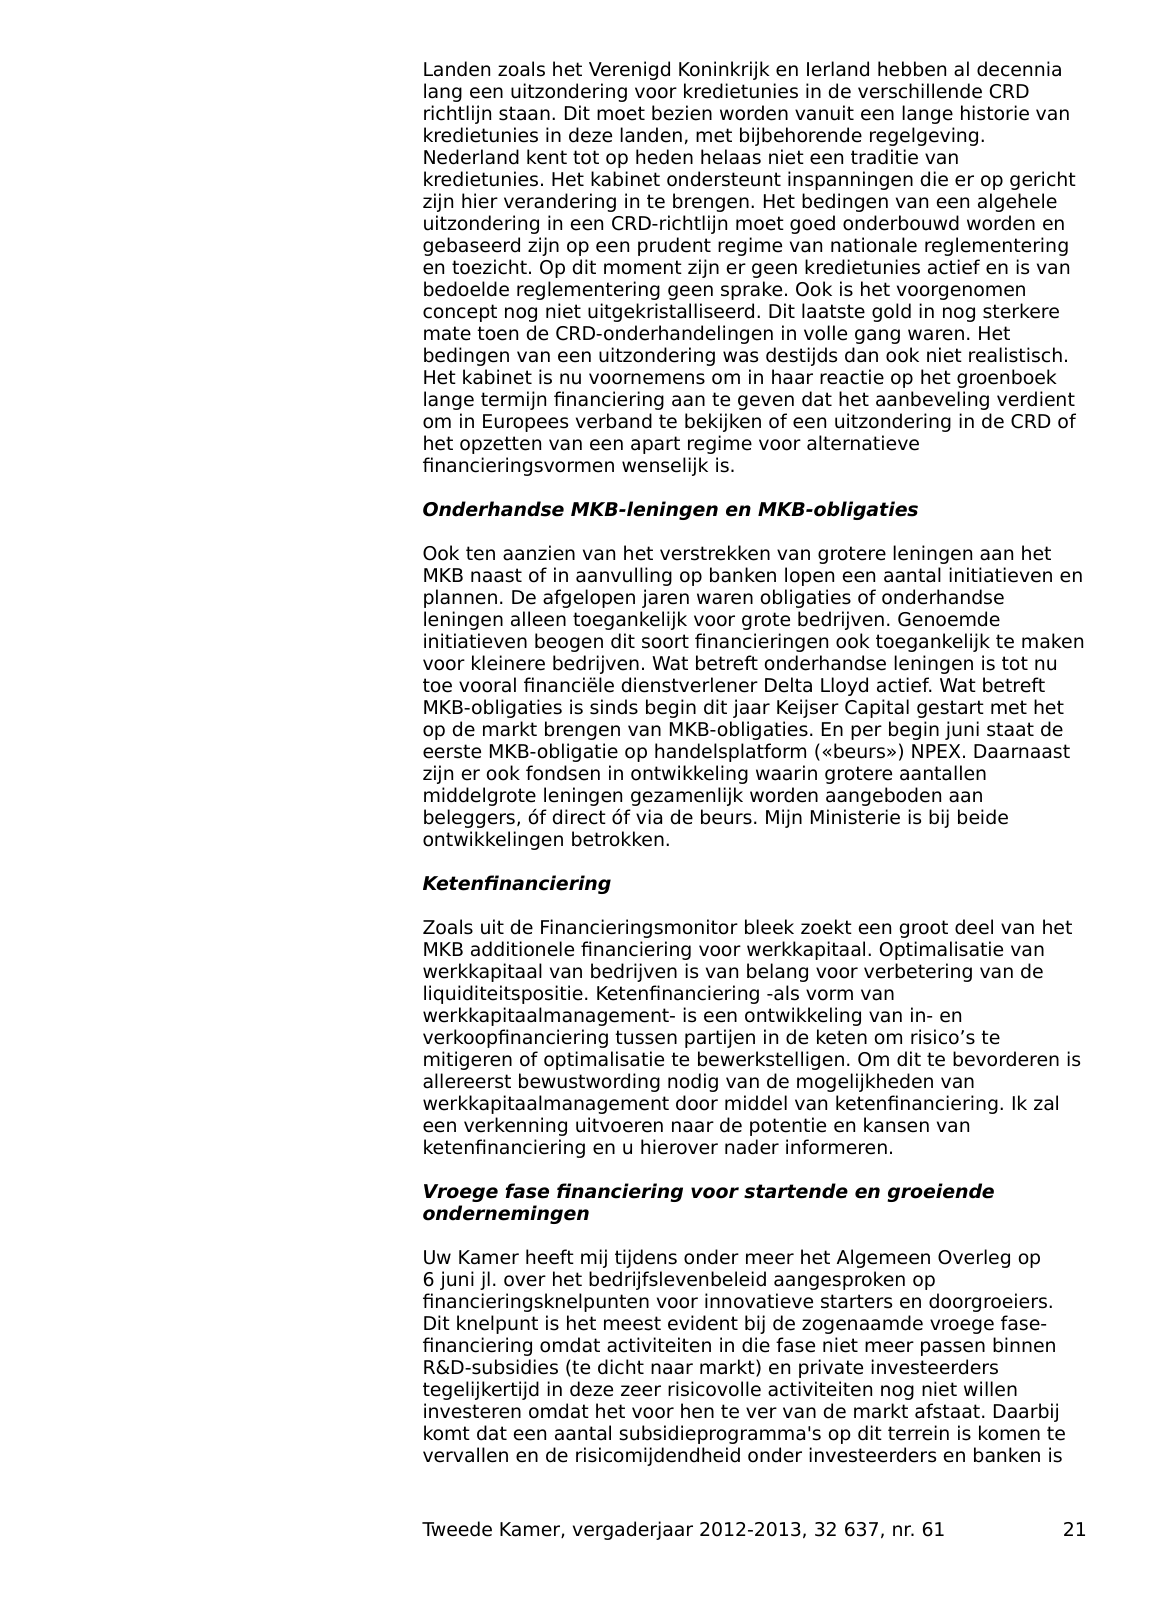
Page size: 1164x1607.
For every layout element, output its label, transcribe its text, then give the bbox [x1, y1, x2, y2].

text Nederland kent tot op heden helaas niet een traditie van kredietunies. Het kabinet ondersteunt inspanningen die er op gericht zijn hier verandering in te brengen. Het bedingen van een algehele uitzondering in een CRD-richtlijn moet goed onderbouwd worden en gebaseerd zijn op een prudent regime van nationale reglementering en toezicht. Op dit moment zijn er geen kredietunies actief en is van bedoelde reglementering geen sprake. Ook is het voorgenomen concept nog niet uitgekristalliseerd. Dit laatste gold in nog sterkere mate toen de CRD-onderhandelingen in volle gang waren. Het bedingen van een uitzondering was destijds dan ook niet realistisch. Het kabinet is nu voornemens om in haar reactie op het groenboek lange termijn financiering aan te geven dat het aanbeveling verdient om in Europees verband te bekijken of een uitzondering in de CRD of het opzetten van een apart regime voor alternatieve financieringsvormen wenselijk is. [422, 147, 1087, 477]
subtitle Vroege fase financiering voor startende en groeiende ondernemingen [422, 1181, 1087, 1225]
text Uw Kamer heeft mij tijdens onder meer het Algemeen Overleg op 6 juni jl. over het bedrijfslevenbeleid aangesproken op financieringsknelpunten voor innovatieve starters en doorgroeiers. Dit knelpunt is het meest evident bij de zogenaamde vroege fase-financiering omdat activiteiten in die fase niet meer passen binnen R&D-subsidies (te dicht naar markt) en private investeerders tegelijkertijd in deze zeer risicovolle activiteiten nog niet willen investeren omdat het voor hen te ver van de markt afstaat. Daarbij komt dat een aantal subsidieprogramma's op dit terrein is komen te vervallen en de risicomijdendheid onder investeerders en banken is [422, 1247, 1087, 1467]
text Zoals uit de Financieringsmonitor bleek zoekt een groot deel van het MKB additionele financiering voor werkkapitaal. Optimalisatie van werkkapitaal van bedrijven is van belang voor verbetering van de liquiditeitspositie. Ketenfinanciering -als vorm van werkkapitaalmanagement- is een ontwikkeling van in- en verkoopfinanciering tussen partijen in de keten om risico’s te mitigeren of optimalisatie te bewerkstelligen. Om dit te bevorderen is allereerst bewustwording nodig van de mogelijkheden van werkkapitaalmanagement door middel van ketenfinanciering. Ik zal een verkenning uitvoeren naar de potentie en kansen van ketenfinanciering en u hierover nader informeren. [422, 917, 1087, 1159]
text Ook ten aanzien van het verstrekken van grotere leningen aan het MKB naast of in aanvulling op banken lopen een aantal initiatieven en plannen. De afgelopen jaren waren obligaties of onderhandse leningen alleen toegankelijk voor grote bedrijven. Genoemde initiatieven beogen dit soort financieringen ook toegankelijk te maken voor kleinere bedrijven. Wat betreft onderhandse leningen is tot nu toe vooral financiële dienstverlener Delta Lloyd actief. Wat betreft MKB-obligaties is sinds begin dit jaar Keijser Capital gestart met het op de markt brengen van MKB-obligaties. En per begin juni staat de eerste MKB-obligatie op handelsplatform («beurs») NPEX. Daarnaast zijn er ook fondsen in ontwikkeling waarin grotere aantallen middelgrote leningen gezamenlijk worden aangeboden aan beleggers, óf direct óf via de beurs. Mijn Ministerie is bij beide ontwikkelingen betrokken. [422, 543, 1087, 851]
subtitle Onderhandse MKB-leningen en MKB-obligaties [422, 499, 1087, 521]
text Landen zoals het Verenigd Koninkrijk en Ierland hebben al decennia lang een uitzondering voor kredietunies in de verschillende CRD richtlijn staan. Dit moet bezien worden vanuit een lange historie van kredietunies in deze landen, met bijbehorende regelgeving. [422, 59, 1087, 147]
subtitle Ketenfinanciering [422, 873, 1087, 895]
